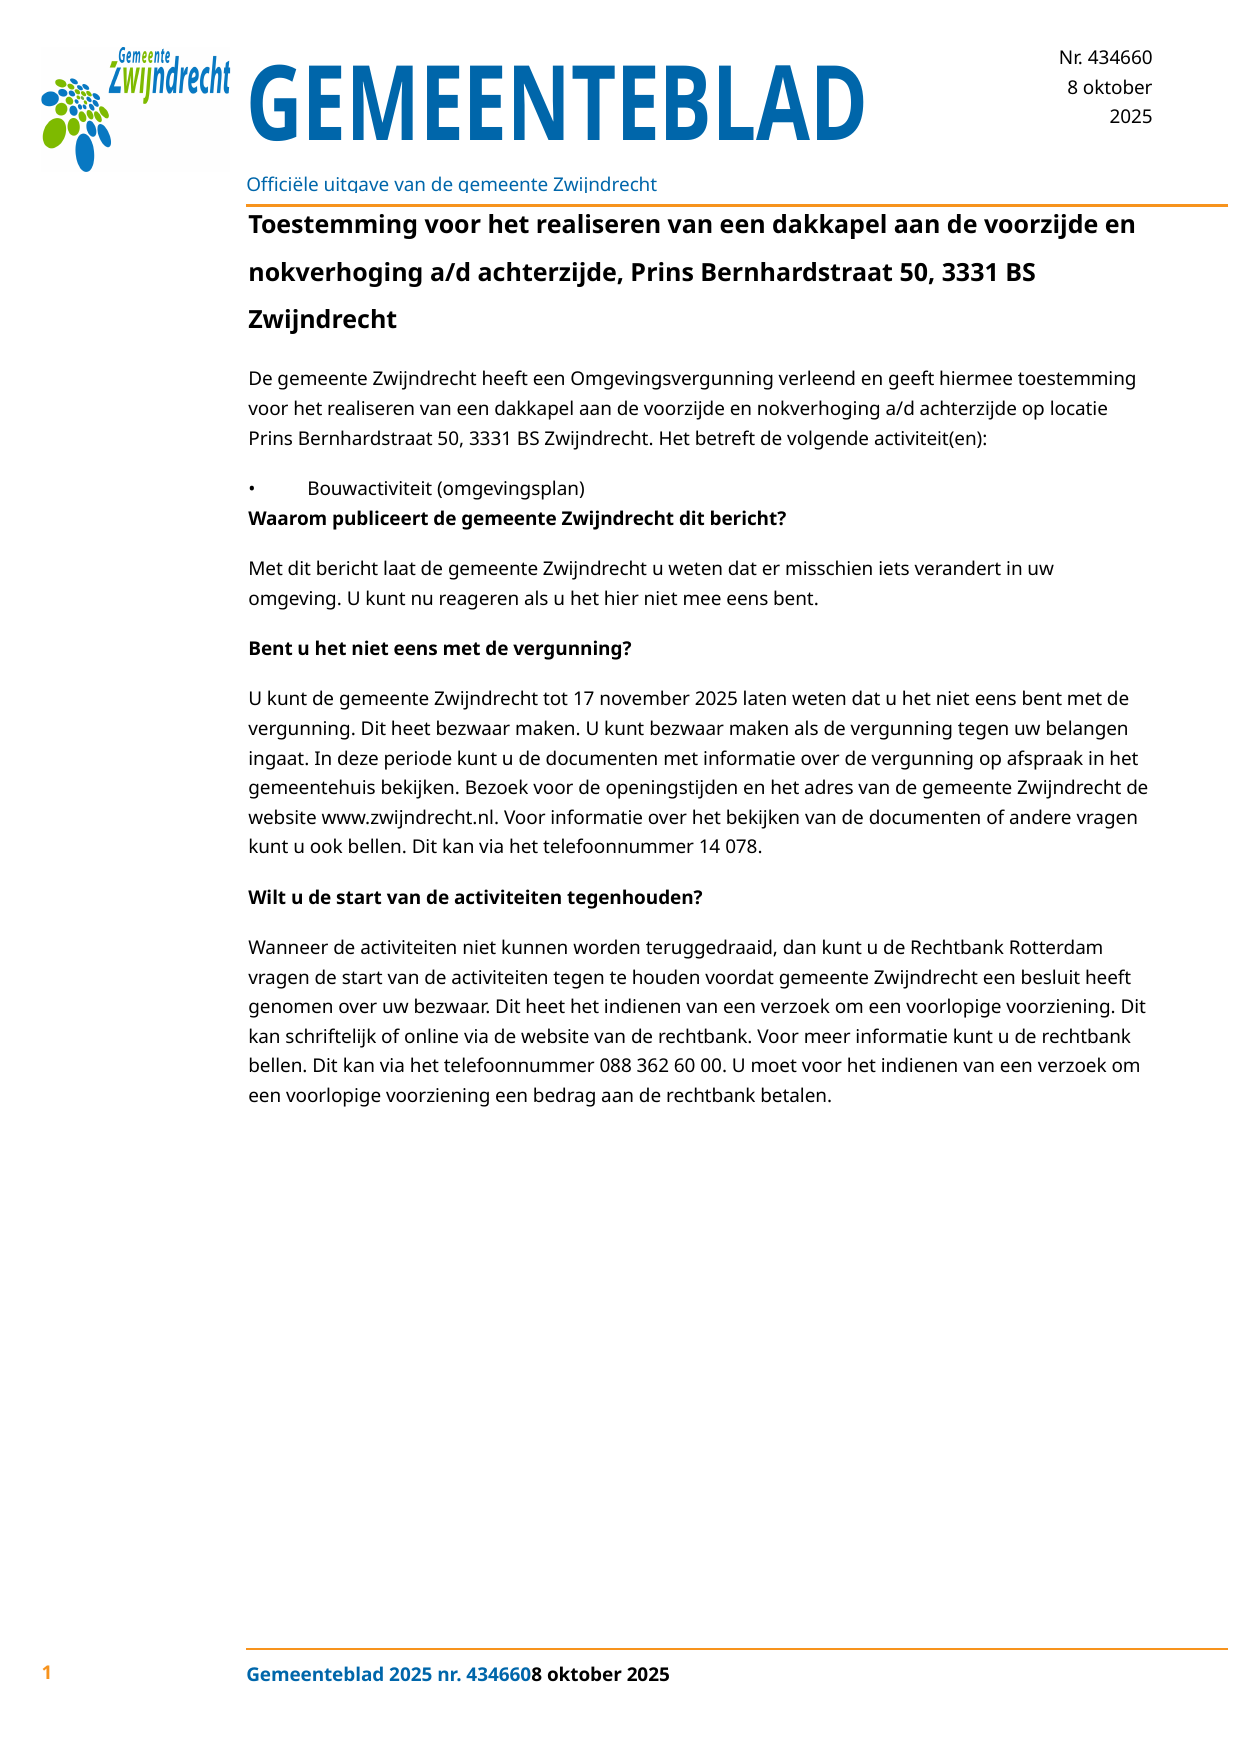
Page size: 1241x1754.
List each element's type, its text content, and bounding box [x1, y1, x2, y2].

text Wanneer de activiteiten niet kunnen worden teruggedraaid, dan kunt u de Rechtbank Rotterdam vragen de start van de activiteiten tegen te houden voordat gemeente Zwijndrecht een besluit heeft genomen over uw bezwaar. Dit heet het indienen van een verzoek om een voorlopige voorziening. Dit kan schriftelijk of online via de website van de rechtbank. Voor meer informatie kunt u de rechtbank bellen. Dit kan via het telefoonnummer 088 362 60 00. U moet voor het indienen van een verzoek om een voorlopige voorziening een bedrag aan de rechtbank betalen. [248, 934, 1152, 1108]
text Waarom publiceert de gemeente Zwijndrecht dit bericht? [248, 505, 1152, 530]
text Met dit bericht laat de gemeente Zwijndrecht u weten dat er misschien iets verandert in uw omgeving. U kunt nu reageren als u het hier niet mee eens bent. [248, 555, 1152, 610]
text U kunt de gemeente Zwijndrecht tot 17 november 2025 laten weten dat u het niet eens bent met de vergunning. Dit heet bezwaar maken. U kunt bezwaar maken als de vergunning tegen uw belangen ingaat. In deze periode kunt u de documenten met informatie over de vergunning op afspraak in het gemeentehuis bekijken. Bezoek voor de openingstijden en het adres van de gemeente Zwijndrecht de website www.zwijndrecht.nl. Voor informatie over het bekijken van de documenten of andere vragen kunt u ook bellen. Dit kan via het telefoonnummer 14 078. [248, 686, 1152, 859]
list Bouwactiviteit (omgevingsplan) [248, 475, 1152, 501]
text Toestemming voor het realiseren van een dakkapel aan de voorzijde en nokverhoging a/d achterzijde, Prins Bernhardstraat 50, 3331 BS Zwijndrecht [248, 207, 1152, 336]
picture [41, 47, 231, 172]
text Bent u het niet eens met de vergunning? [248, 635, 1152, 661]
text Wilt u de start van de activiteiten tegenhouden? [248, 884, 1152, 909]
text De gemeente Zwijndrecht heeft een Omgevingsvergunning verleend en geeft hiermee toestemming voor het realiseren van een dakkapel aan de voorzijde en nokverhoging a/d achterzijde op locatie Prins Bernhardstraat 50, 3331 BS Zwijndrecht. Het betreft de volgende activiteit(en): [248, 366, 1152, 450]
